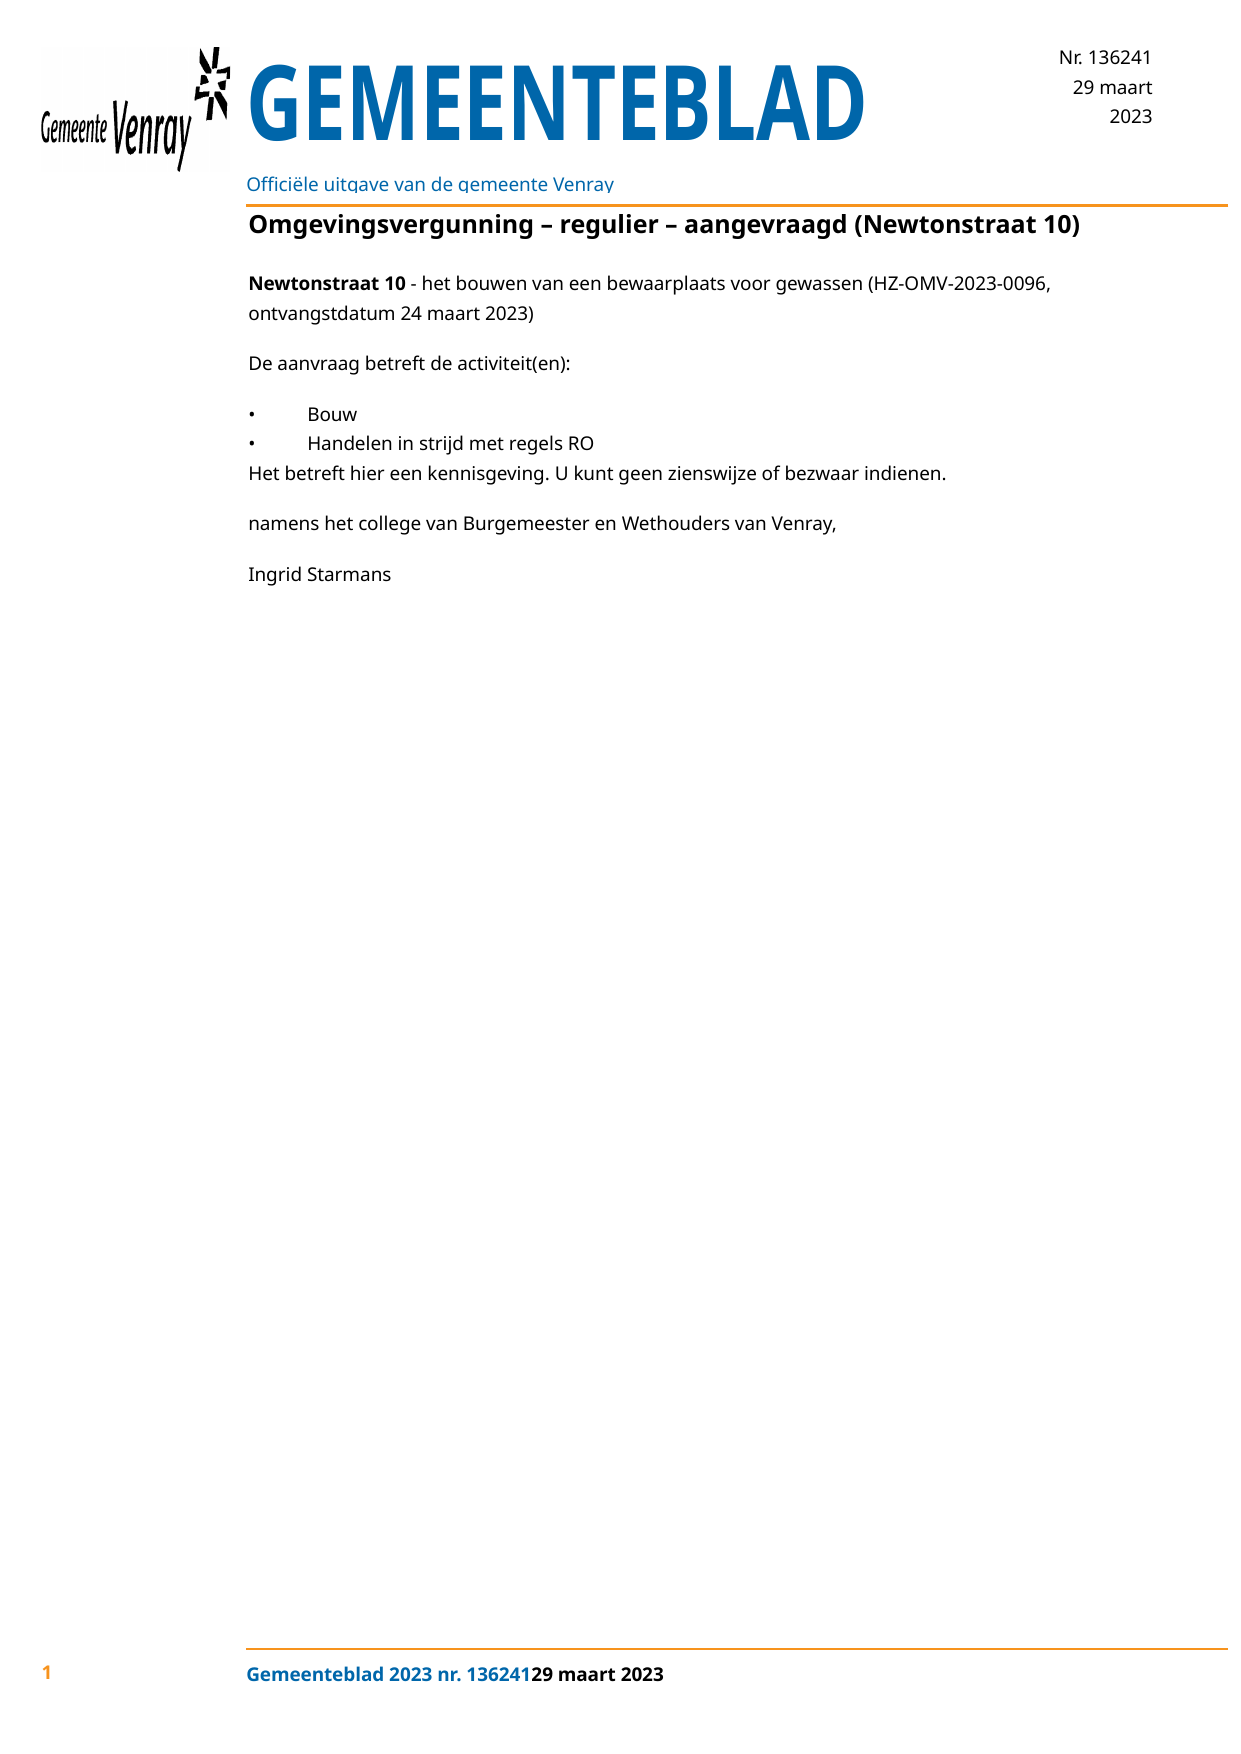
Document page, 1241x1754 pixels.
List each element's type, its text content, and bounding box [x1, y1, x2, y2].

text Newtonstraat 10 - het bouwen van een bewaarplaats voor gewassen (HZ-OMV-2023-0096, ontvangstdatum 24 maart 2023) [248, 270, 1152, 326]
text Omgevingsvergunning – regulier – aangevraagd (Newtonstraat 10) [248, 207, 1152, 241]
text Het betreft hier een kennisgeving. U kunt geen zienswijze of bezwaar indienen. [248, 460, 1152, 486]
picture [41, 47, 231, 172]
text Ingrid Starmans [248, 561, 1152, 586]
text namens het college van Burgemeester en Wethouders van Venray, [248, 510, 1152, 536]
list Bouw [248, 401, 1152, 426]
list Handelen in strijd met regels RO [248, 430, 1152, 456]
text De aanvraag betreft de activiteit(en): [248, 350, 1152, 376]
